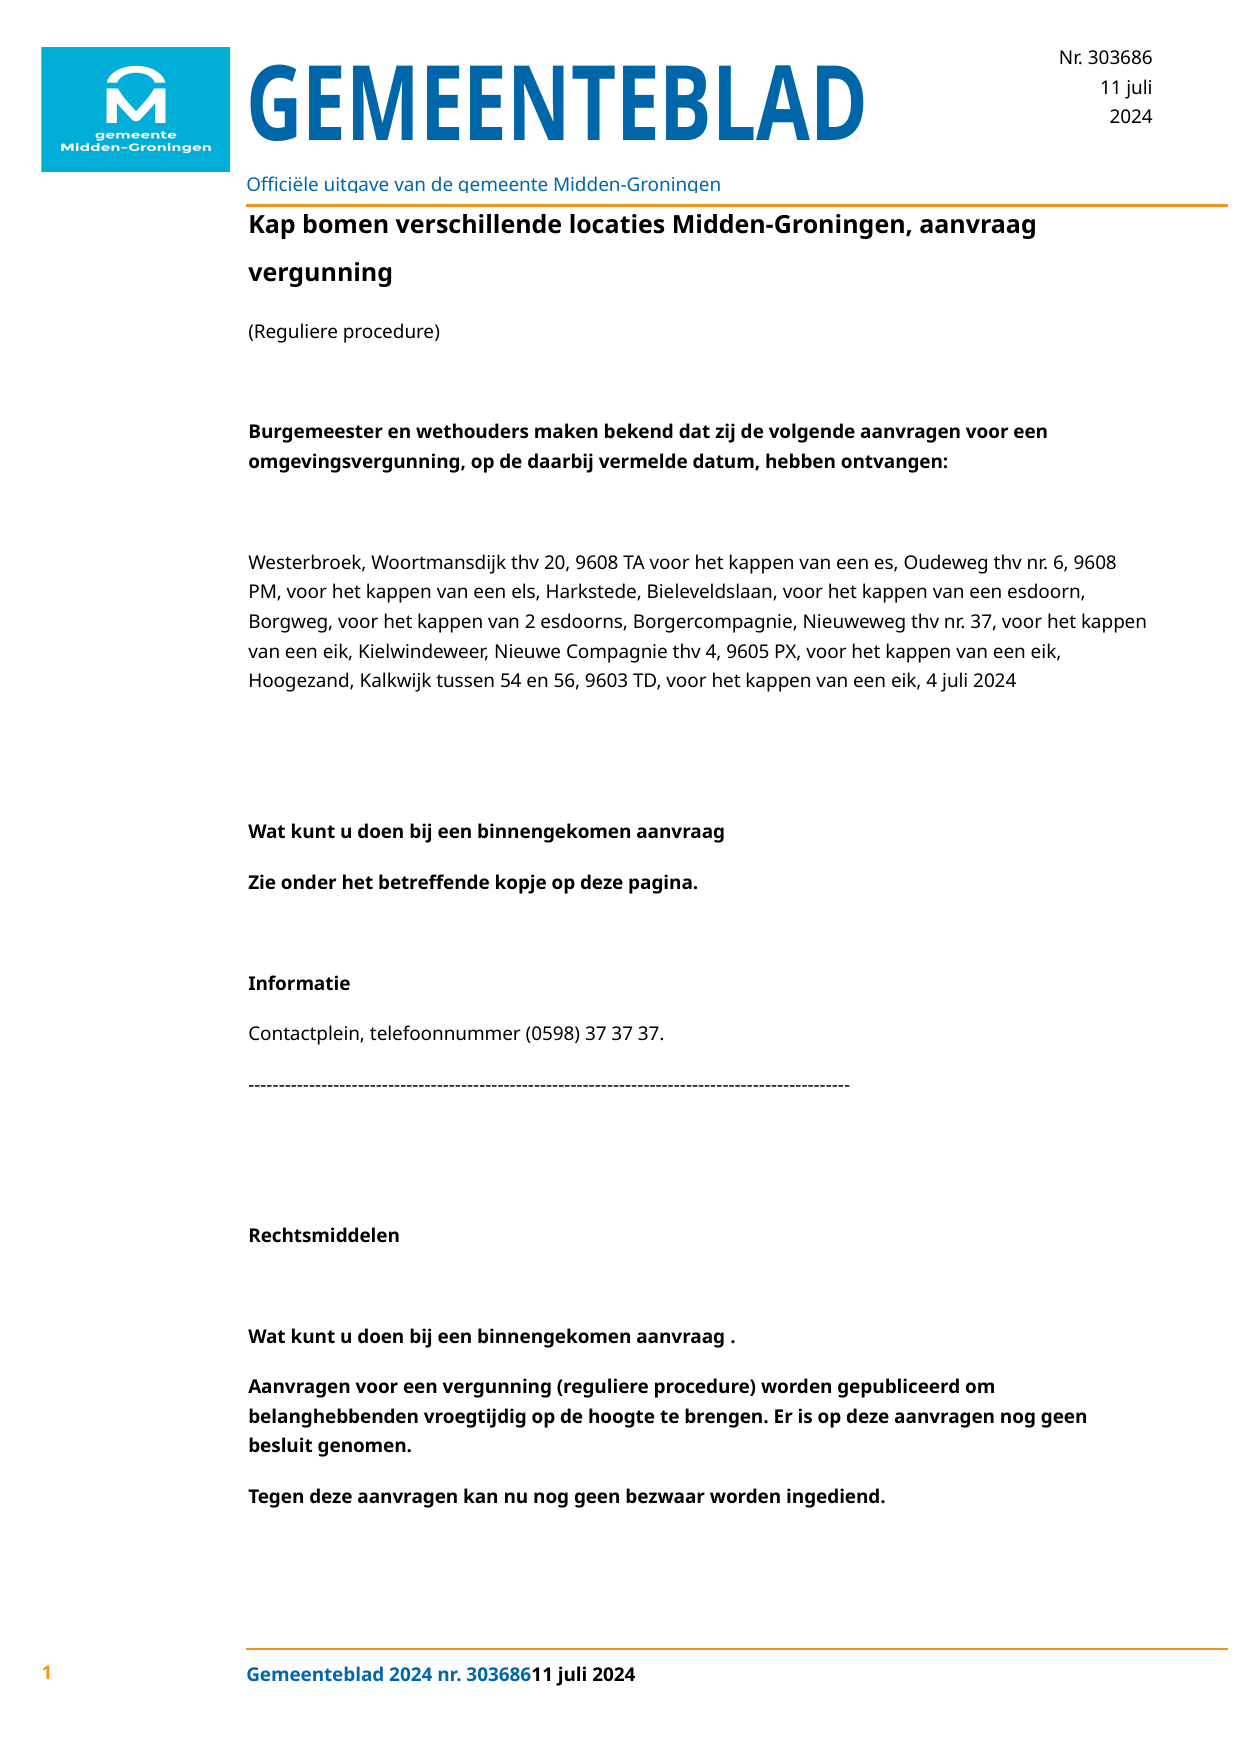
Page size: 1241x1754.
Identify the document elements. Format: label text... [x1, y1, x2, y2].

text Contactplein, telefoonnummer (0598) 37 37 37. [248, 1020, 1152, 1046]
text --------------------------------------------------------------------------------------------------- [248, 1071, 1152, 1097]
text Rechtsmiddelen [248, 1222, 1152, 1248]
picture [107, 89, 165, 122]
picture [184, 146, 190, 153]
text Aanvragen voor een vergunning (reguliere procedure) worden gepubliceerd om belanghebbenden vroegtijdig op de hoogte te brengen. Er is op deze aanvragen nog geen besluit genomen. [248, 1373, 1152, 1458]
text Tegen deze aanvragen kan nu nog geen bezwaar worden ingediend. [248, 1483, 1152, 1509]
text Burgemeester en wethouders maken bekend dat zij de volgende aanvragen voor een omgevingsvergunning, op de daarbij vermelde datum, hebben ontvangen: [248, 419, 1152, 474]
text Kap bomen verschillende locaties Midden-Groningen, aanvraag vergunning [248, 207, 1152, 288]
text Wat kunt u doen bij een binnengekomen aanvraag [248, 819, 1152, 844]
text Informatie [248, 970, 1152, 996]
text (Reguliere procedure) [248, 318, 1152, 344]
picture [108, 66, 164, 82]
text Zie onder het betreffende kopje op deze pagina. [248, 869, 1152, 895]
text Wat kunt u doen bij een binnengekomen aanvraag . [248, 1323, 1152, 1349]
text Westerbroek, Woortmansdijk thv 20, 9608 TA voor het kappen van een es, Oudeweg thv nr. 6, 9608 PM, voor het kappen van een els, Harkstede, Bieleveldslaan, voor het kappen van een esdoorn, Borgweg, voor het kappen van 2 esdoorns, Borgercompagnie, Nieuweweg thv nr. 37, voor het kappen van een eik, Kielwindeweer, Nieuwe Compagnie thv 4, 9605 PX, voor het kappen van een eik, Hoogezand, Kalkwijk tussen 54 en 56, 9603 TD, voor het kappen van een eik, 4 juli 2024 [248, 549, 1152, 693]
